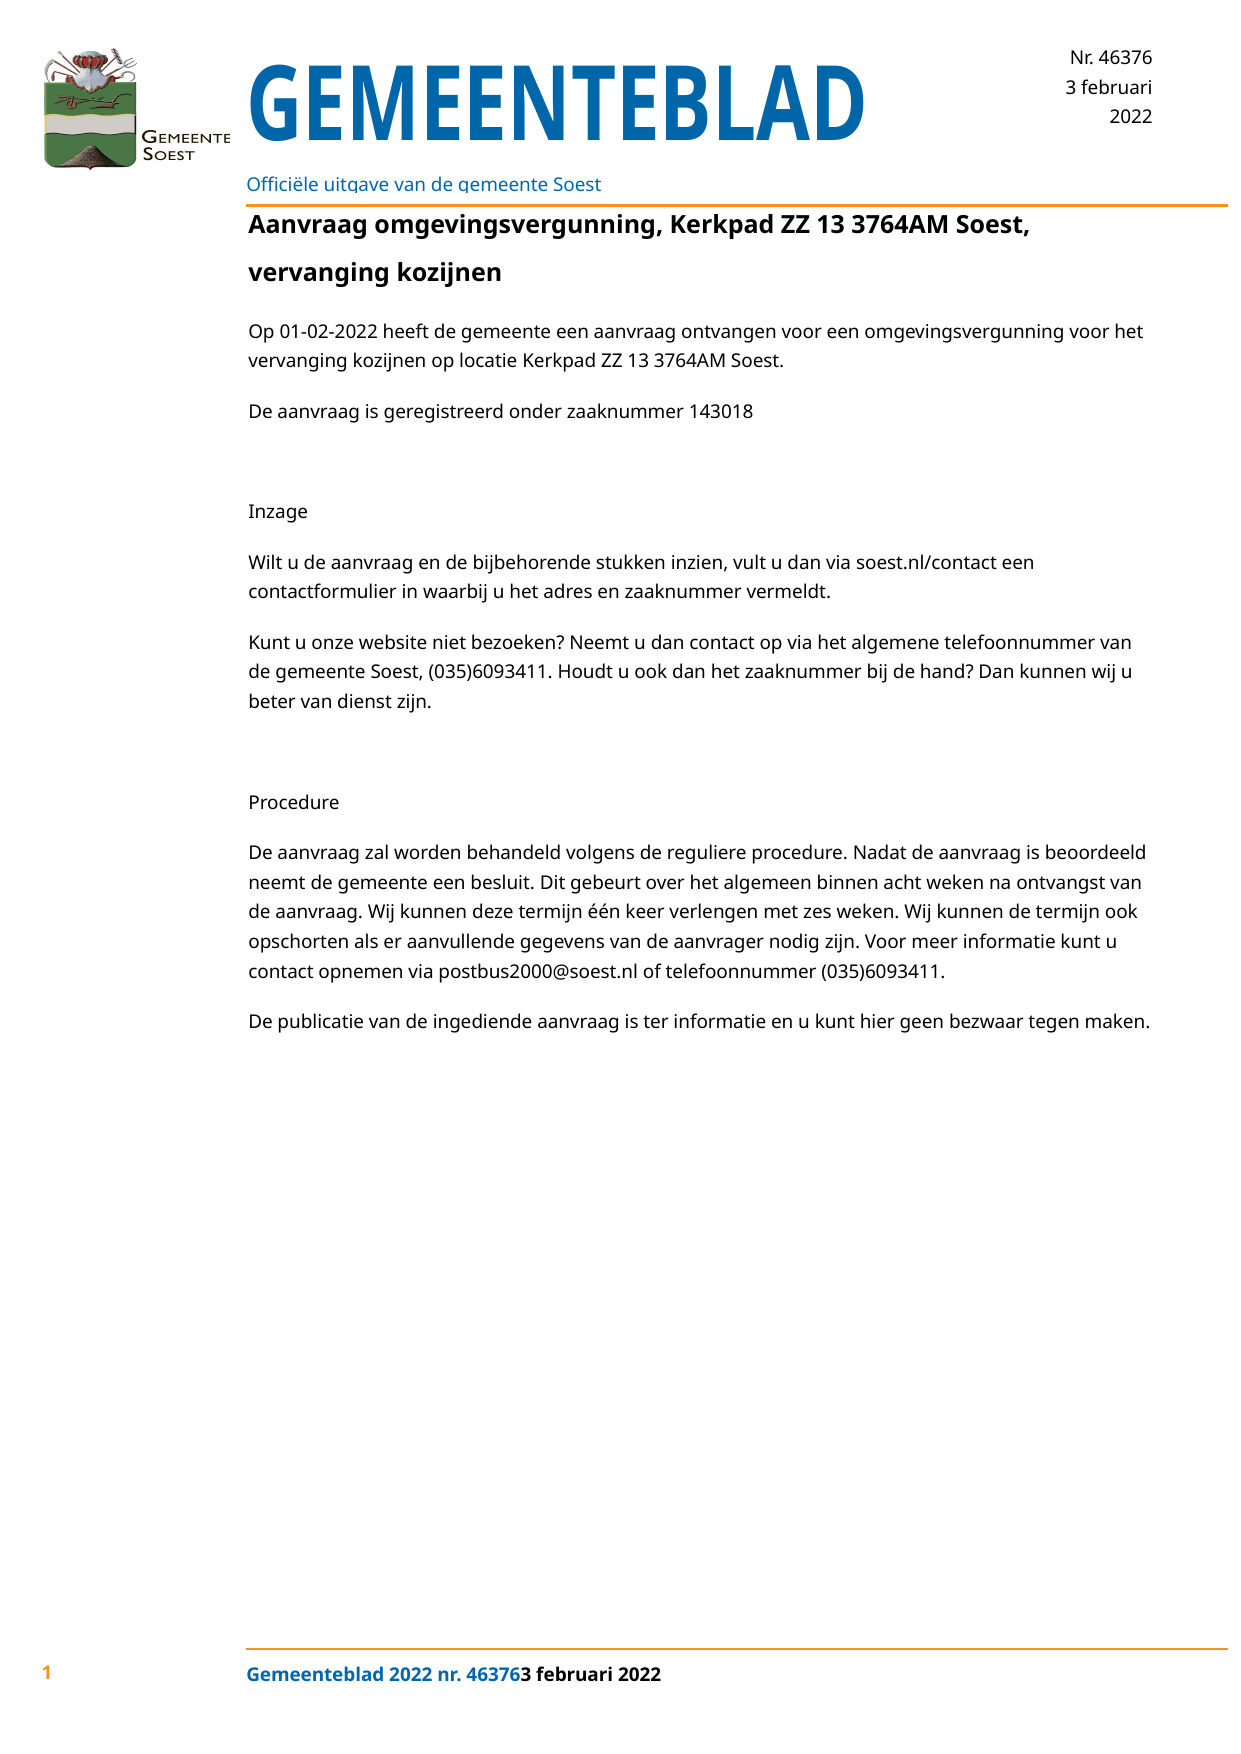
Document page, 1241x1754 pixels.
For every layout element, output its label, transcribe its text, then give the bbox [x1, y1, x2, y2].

picture [41, 47, 231, 172]
text De aanvraag is geregistreerd onder zaaknummer 143018 [248, 398, 1152, 424]
text Kunt u onze website niet bezoeken? Neemt u dan contact op via het algemene telefoonnummer van de gemeente Soest, (035)6093411. Houdt u ook dan het zaaknummer bij de hand? Dan kunnen wij u beter van dienst zijn. [248, 629, 1152, 714]
text Wilt u de aanvraag en de bijbehorende stukken inzien, vult u dan via soest.nl/contact een contactformulier in waarbij u het adres en zaaknummer vermeldt. [248, 549, 1152, 604]
text Inzage [248, 499, 1152, 524]
text De aanvraag zal worden behandeld volgens de reguliere procedure. Nadat de aanvraag is beoordeeld neemt de gemeente een besluit. Dit gebeurt over het algemeen binnen acht weken na ontvangst van de aanvraag. Wij kunnen deze termijn één keer verlengen met zes weken. Wij kunnen de termijn ook opschorten als er aanvullende gegevens van de aanvrager nodig zijn. Voor meer informatie kunt u contact opnemen via postbus2000@soest.nl of telefoonnummer (035)6093411. [248, 839, 1152, 984]
text De publicatie van de ingediende aanvraag is ter informatie en u kunt hier geen bezwaar tegen maken. [248, 1008, 1152, 1034]
text Op 01-02-2022 heeft de gemeente een aanvraag ontvangen voor een omgevingsvergunning voor het vervanging kozijnen op locatie Kerkpad ZZ 13 3764AM Soest. [248, 318, 1152, 373]
text Aanvraag omgevingsvergunning, Kerkpad ZZ 13 3764AM Soest, vervanging kozijnen [248, 207, 1152, 288]
text Procedure [248, 789, 1152, 815]
